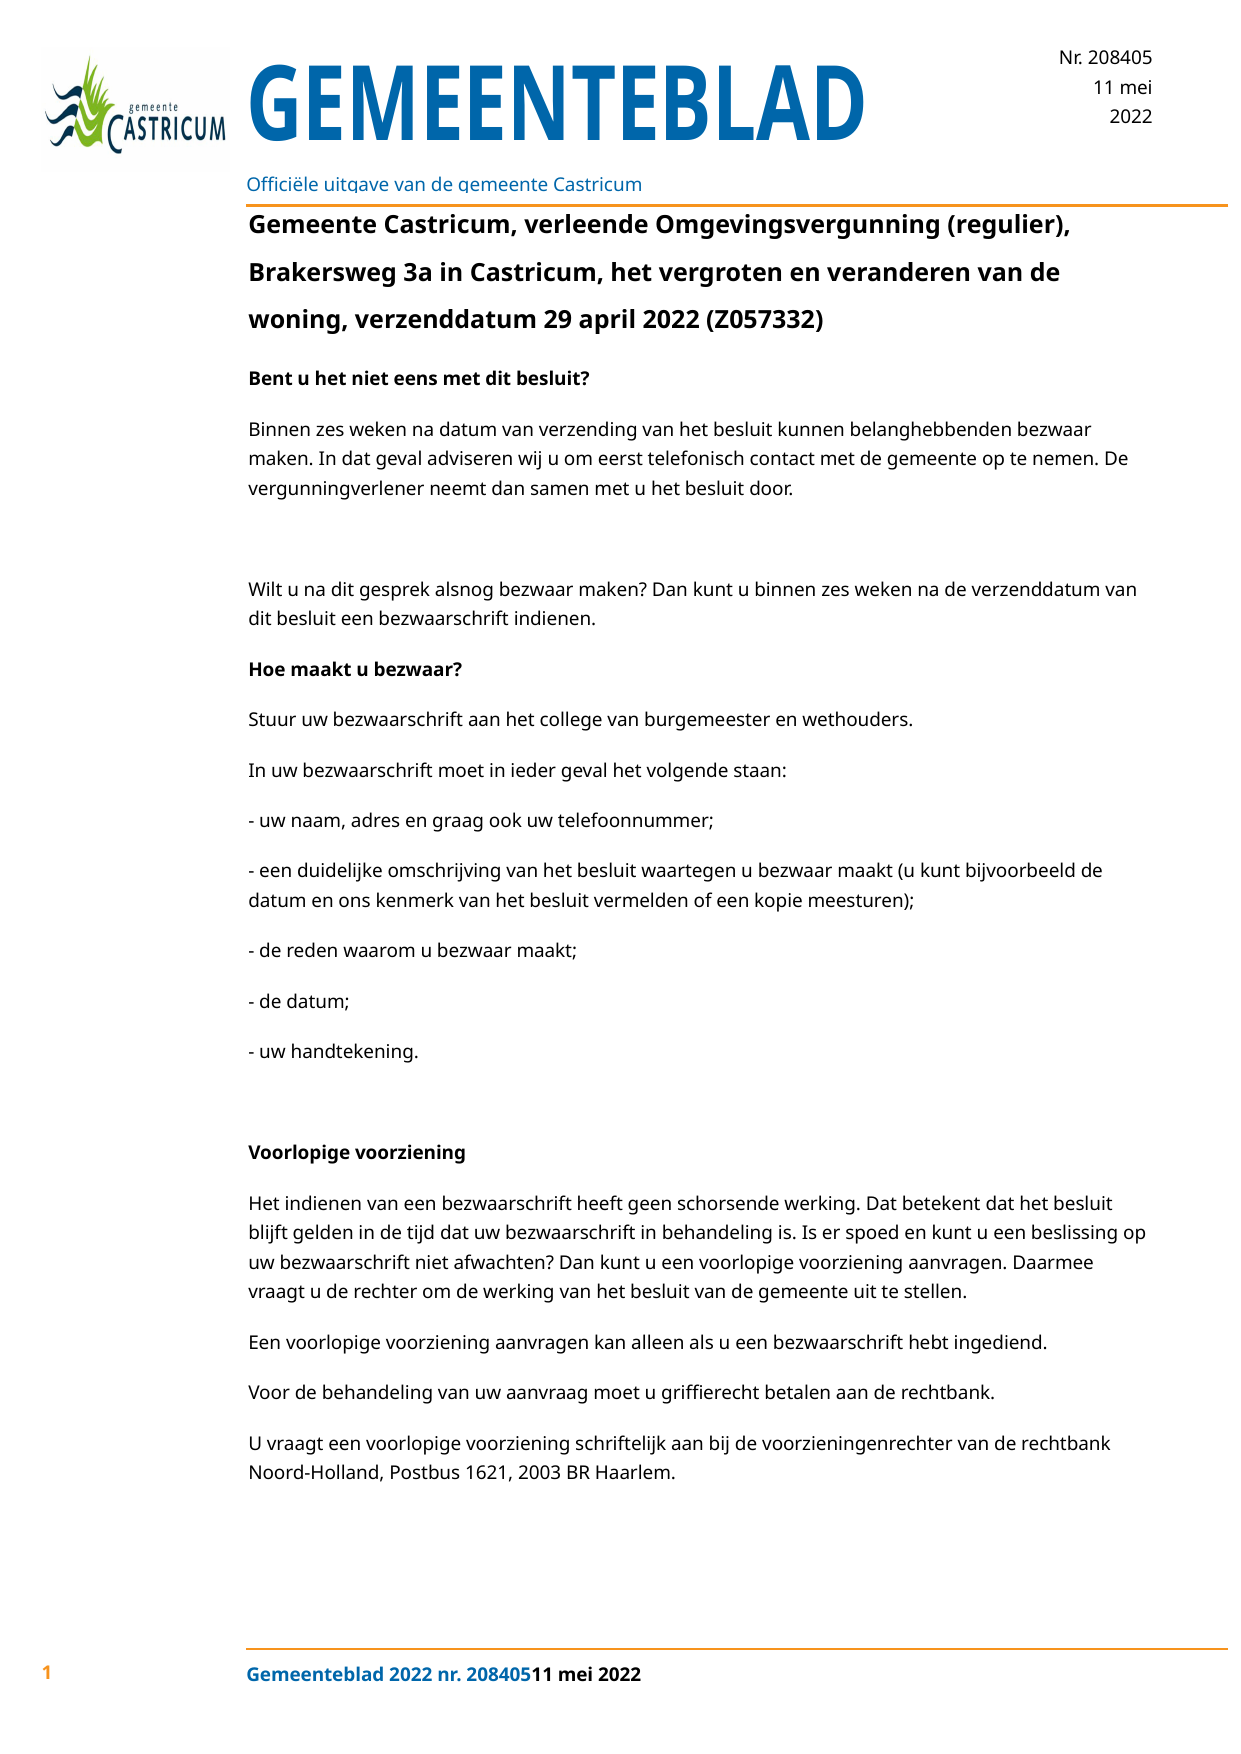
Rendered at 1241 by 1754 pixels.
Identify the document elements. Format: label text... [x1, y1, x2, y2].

text Een voorlopige voorziening aanvragen kan alleen als u een bezwaarschrift hebt ingediend. [248, 1329, 1152, 1354]
text Gemeente Castricum, verleende Omgevingsvergunning (regulier), Brakersweg 3a in Castricum, het vergroten en veranderen van de woning, verzenddatum 29 april 2022 (Z057332) [248, 207, 1152, 336]
text U vraagt een voorlopige voorziening schriftelijk aan bij de voorzieningenrechter van de rechtbank Noord-Holland, Postbus 1621, 2003 BR Haarlem. [248, 1430, 1152, 1485]
text Het indienen van een bezwaarschrift heeft geen schorsende werking. Dat betekent dat het besluit blijft gelden in de tijd dat uw bezwaarschrift in behandeling is. Is er spoed en kunt u een beslissing op uw bezwaarschrift niet afwachten? Dan kunt u een voorlopige voorziening aanvragen. Daarmee vraagt u de rechter om de werking van het besluit van de gemeente uit te stellen. [248, 1190, 1152, 1304]
text - uw naam, adres en graag ook uw telefoonnummer; [248, 807, 1152, 833]
text Wilt u na dit gesprek alsnog bezwaar maken? Dan kunt u binnen zes weken na de verzenddatum van dit besluit een bezwaarschrift indienen. [248, 576, 1152, 631]
text Stuur uw bezwaarschrift aan het college van burgemeester en wethouders. [248, 706, 1152, 732]
text Voor de behandeling van uw aanvraag moet u griffierecht betalen aan de rechtbank. [248, 1379, 1152, 1405]
text Hoe maakt u bezwaar? [248, 656, 1152, 682]
text Binnen zes weken na datum van verzending van het besluit kunnen belanghebbenden bezwaar maken. In dat geval adviseren wij u om eerst telefonisch contact met de gemeente op te nemen. De vergunningverlener neemt dan samen met u het besluit door. [248, 416, 1152, 501]
text In uw bezwaarschrift moet in ieder geval het volgende staan: [248, 757, 1152, 782]
text - de datum; [248, 988, 1152, 1014]
text - een duidelijke omschrijving van het besluit waartegen u bezwaar maakt (u kunt bijvoorbeeld de datum en ons kenmerk van het besluit vermelden of een kopie meesturen); [248, 858, 1152, 913]
text Voorlopige voorziening [248, 1139, 1152, 1165]
text - uw handtekening. [248, 1038, 1152, 1064]
text Bent u het niet eens met dit besluit? [248, 366, 1152, 391]
text - de reden waarom u bezwaar maakt; [248, 938, 1152, 963]
picture [41, 47, 231, 172]
